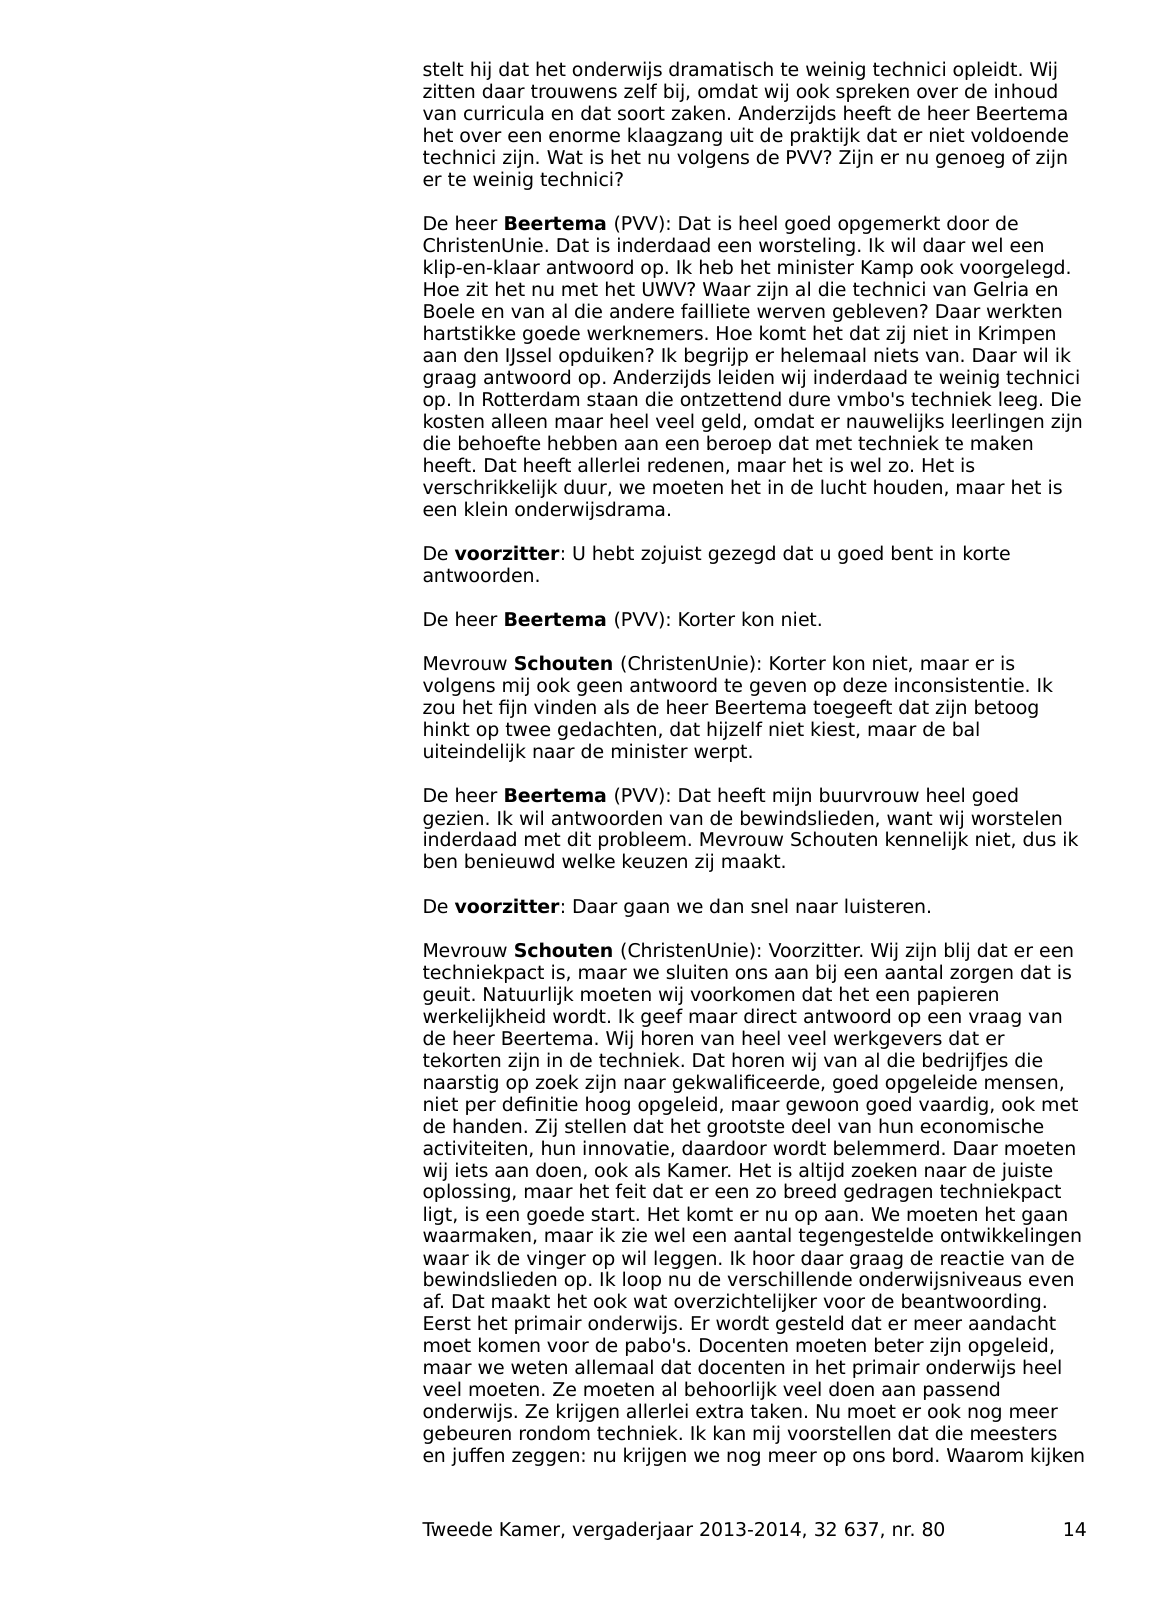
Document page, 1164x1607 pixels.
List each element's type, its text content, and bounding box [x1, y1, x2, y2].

text Mevrouw Schouten (ChristenUnie): Korter kon niet, maar er is volgens mij ook geen antwoord te geven op deze inconsistentie. Ik zou het fijn vinden als de heer Beertema toegeeft dat zijn betoog hinkt op twee gedachten, dat hijzelf niet kiest, maar de bal uiteindelijk naar de minister werpt. [422, 653, 1087, 763]
text De voorzitter: Daar gaan we dan snel naar luisteren. [422, 896, 1087, 917]
text Mevrouw Schouten (ChristenUnie): Voorzitter. Wij zijn blij dat er een techniekpact is, maar we sluiten ons aan bij een aantal zorgen dat is geuit. Natuurlijk moeten wij voorkomen dat het een papieren werkelijkheid wordt. Ik geef maar direct antwoord op een vraag van de heer Beertema. Wij horen van heel veel werkgevers dat er tekorten zijn in de techniek. Dat horen wij van al die bedrijfjes die naarstig op zoek zijn naar gekwalificeerde, goed opgeleide mensen, niet per definitie hoog opgeleid, maar gewoon goed vaardig, ook met de handen. Zij stellen dat het grootste deel van hun economische activiteiten, hun innovatie, daardoor wordt belemmerd. Daar moeten wij iets aan doen, ook als Kamer. Het is altijd zoeken naar de juiste oplossing, maar het feit dat er een zo breed gedragen techniekpact ligt, is een goede start. Het komt er nu op aan. We moeten het gaan waarmaken, maar ik zie wel een aantal tegengestelde ontwikkelingen waar ik de vinger op wil leggen. Ik hoor daar graag de reactie van de bewindslieden op. Ik loop nu de verschillende onderwijsniveaus even af. Dat maakt het ook wat overzichtelijker voor de beantwoording. [422, 940, 1087, 1313]
text De heer Beertema (PVV): Dat is heel goed opgemerkt door de ChristenUnie. Dat is inderdaad een worsteling. Ik wil daar wel een klip-en-klaar antwoord op. Ik heb het minister Kamp ook voorgelegd. Hoe zit het nu met het UWV? Waar zijn al die technici van Gelria en Boele en van al die andere failliete werven gebleven? Daar werkten hartstikke goede werknemers. Hoe komt het dat zij niet in Krimpen aan den IJssel opduiken? Ik begrijp er helemaal niets van. Daar wil ik graag antwoord op. Anderzijds leiden wij inderdaad te weinig technici op. In Rotterdam staan die ontzettend dure vmbo's techniek leeg. Die kosten alleen maar heel veel geld, omdat er nauwelijks leerlingen zijn die behoefte hebben aan een beroep dat met techniek te maken heeft. Dat heeft allerlei redenen, maar het is wel zo. Het is verschrikkelijk duur, we moeten het in de lucht houden, maar het is een klein onderwijsdrama. [422, 213, 1087, 521]
text De voorzitter: U hebt zojuist gezegd dat u goed bent in korte antwoorden. [422, 543, 1087, 587]
text stelt hij dat het onderwijs dramatisch te weinig technici opleidt. Wij zitten daar trouwens zelf bij, omdat wij ook spreken over de inhoud van curricula en dat soort zaken. Anderzijds heeft de heer Beertema het over een enorme klaagzang uit de praktijk dat er niet voldoende technici zijn. Wat is het nu volgens de PVV? Zijn er nu genoeg of zijn er te weinig technici? [422, 59, 1087, 191]
text De heer Beertema (PVV): Korter kon niet. [422, 609, 1087, 631]
text Eerst het primair onderwijs. Er wordt gesteld dat er meer aandacht moet komen voor de pabo's. Docenten moeten beter zijn opgeleid, maar we weten allemaal dat docenten in het primair onderwijs heel veel moeten. Ze moeten al behoorlijk veel doen aan passend onderwijs. Ze krijgen allerlei extra taken. Nu moet er ook nog meer gebeuren rondom techniek. Ik kan mij voorstellen dat die meesters en juffen zeggen: nu krijgen we nog meer op ons bord. Waarom kijken [422, 1313, 1087, 1467]
text De heer Beertema (PVV): Dat heeft mijn buurvrouw heel goed gezien. Ik wil antwoorden van de bewindslieden, want wij worstelen inderdaad met dit probleem. Mevrouw Schouten kennelijk niet, dus ik ben benieuwd welke keuzen zij maakt. [422, 785, 1087, 873]
